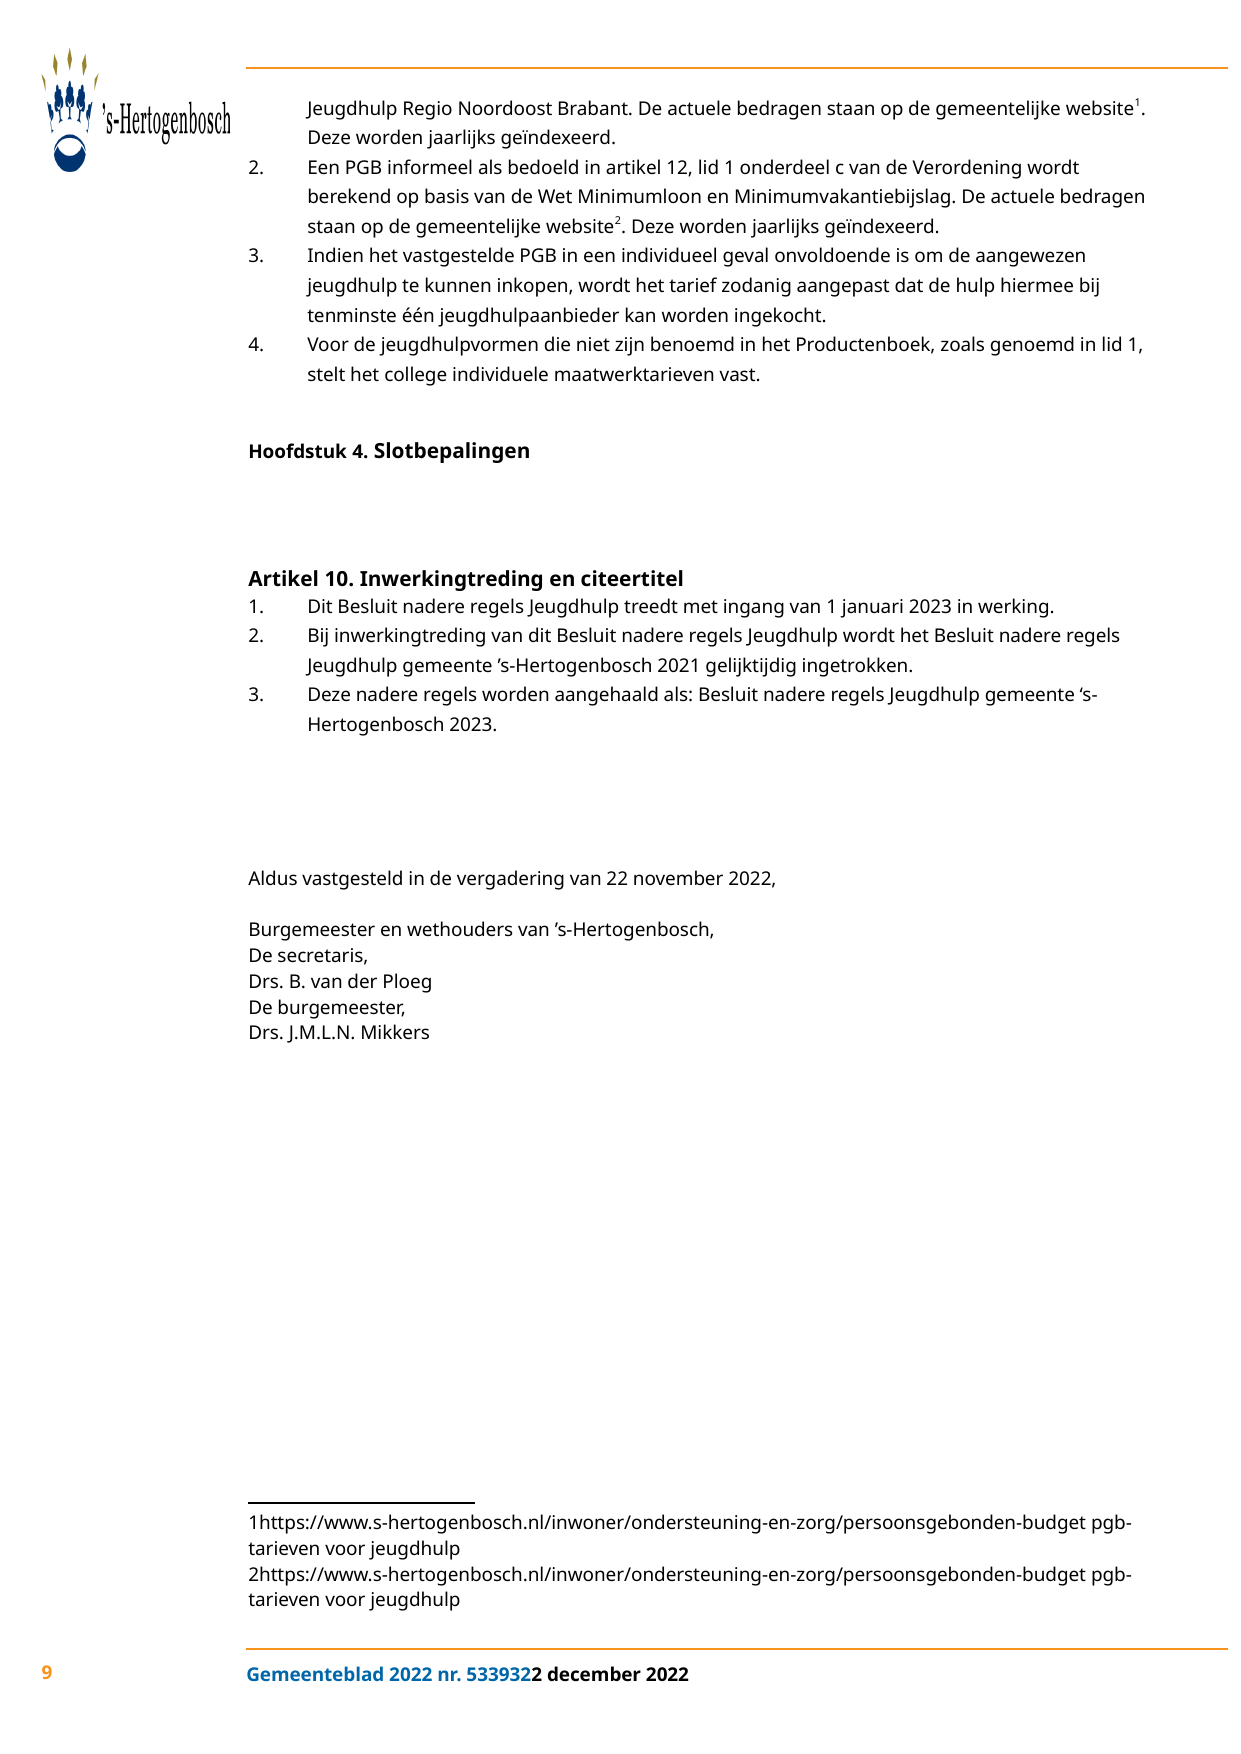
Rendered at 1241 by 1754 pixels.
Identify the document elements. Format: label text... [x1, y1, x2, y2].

list https://www.s-hertogenbosch.nl/inwoner/ondersteuning-en-zorg/persoonsgebonden-budget pgb-tarieven voor jeugdhulp [248, 1509, 1152, 1561]
list Indien het vastgestelde PGB in een individueel geval onvoldoende is om de aangewezen jeugdhulp te kunnen inkopen, wordt het tarief zodanig aangepast dat de hulp hiermee bij tenminste één jeugdhulpaanbieder kan worden ingekocht. [248, 243, 1152, 328]
text Aldus vastgesteld in de vergadering van 22 november 2022, [248, 865, 1152, 891]
list https://www.s-hertogenbosch.nl/inwoner/ondersteuning-en-zorg/persoonsgebonden-budget pgb-tarieven voor jeugdhulp [248, 1561, 1152, 1612]
text De secretaris, [248, 942, 1152, 968]
text De burgemeester, [248, 994, 1152, 1019]
list Deze nadere regels worden aangehaald als: Besluit nadere regels Jeugdhulp gemeente ‘s-Hertogenbosch 2023. [248, 682, 1152, 737]
list Jeugdhulp Regio Noordoost Brabant. De actuele bedragen staan op de gemeentelijke website. Deze worden jaarlijks geïndexeerd. [248, 95, 1152, 150]
list Dit Besluit nadere regels Jeugdhulp treedt met ingang van 1 januari 2023 in werking. [248, 593, 1152, 618]
text Burgemeester en wethouders van ’s-Hertogenbosch, [248, 917, 1152, 942]
text Hoofdstuk 4. Slotbepalingen [248, 436, 1152, 465]
text Artikel 10. Inwerkingtreding en citeertitel [248, 564, 1152, 593]
text Drs. B. van der Ploeg [248, 968, 1152, 994]
list Bij inwerkingtreding van dit Besluit nadere regels Jeugdhulp wordt het Besluit nadere regels Jeugdhulp gemeente ’s-Hertogenbosch 2021 gelijktijdig ingetrokken. [248, 622, 1152, 678]
list Een PGB informeel als bedoeld in artikel 12, lid 1 onderdeel c van de Verordening wordt berekend op basis van de Wet Minimumloon en Minimumvakantiebijslag. De actuele bedragen staan op de gemeentelijke website. Deze worden jaarlijks geïndexeerd. [248, 154, 1152, 239]
picture [41, 47, 231, 172]
text Drs. J.M.L.N. Mikkers [248, 1019, 1152, 1045]
list Voor de jeugdhulpvormen die niet zijn benoemd in het Productenboek, zoals genoemd in lid 1, stelt het college individuele maatwerktarieven vast. [248, 331, 1152, 387]
